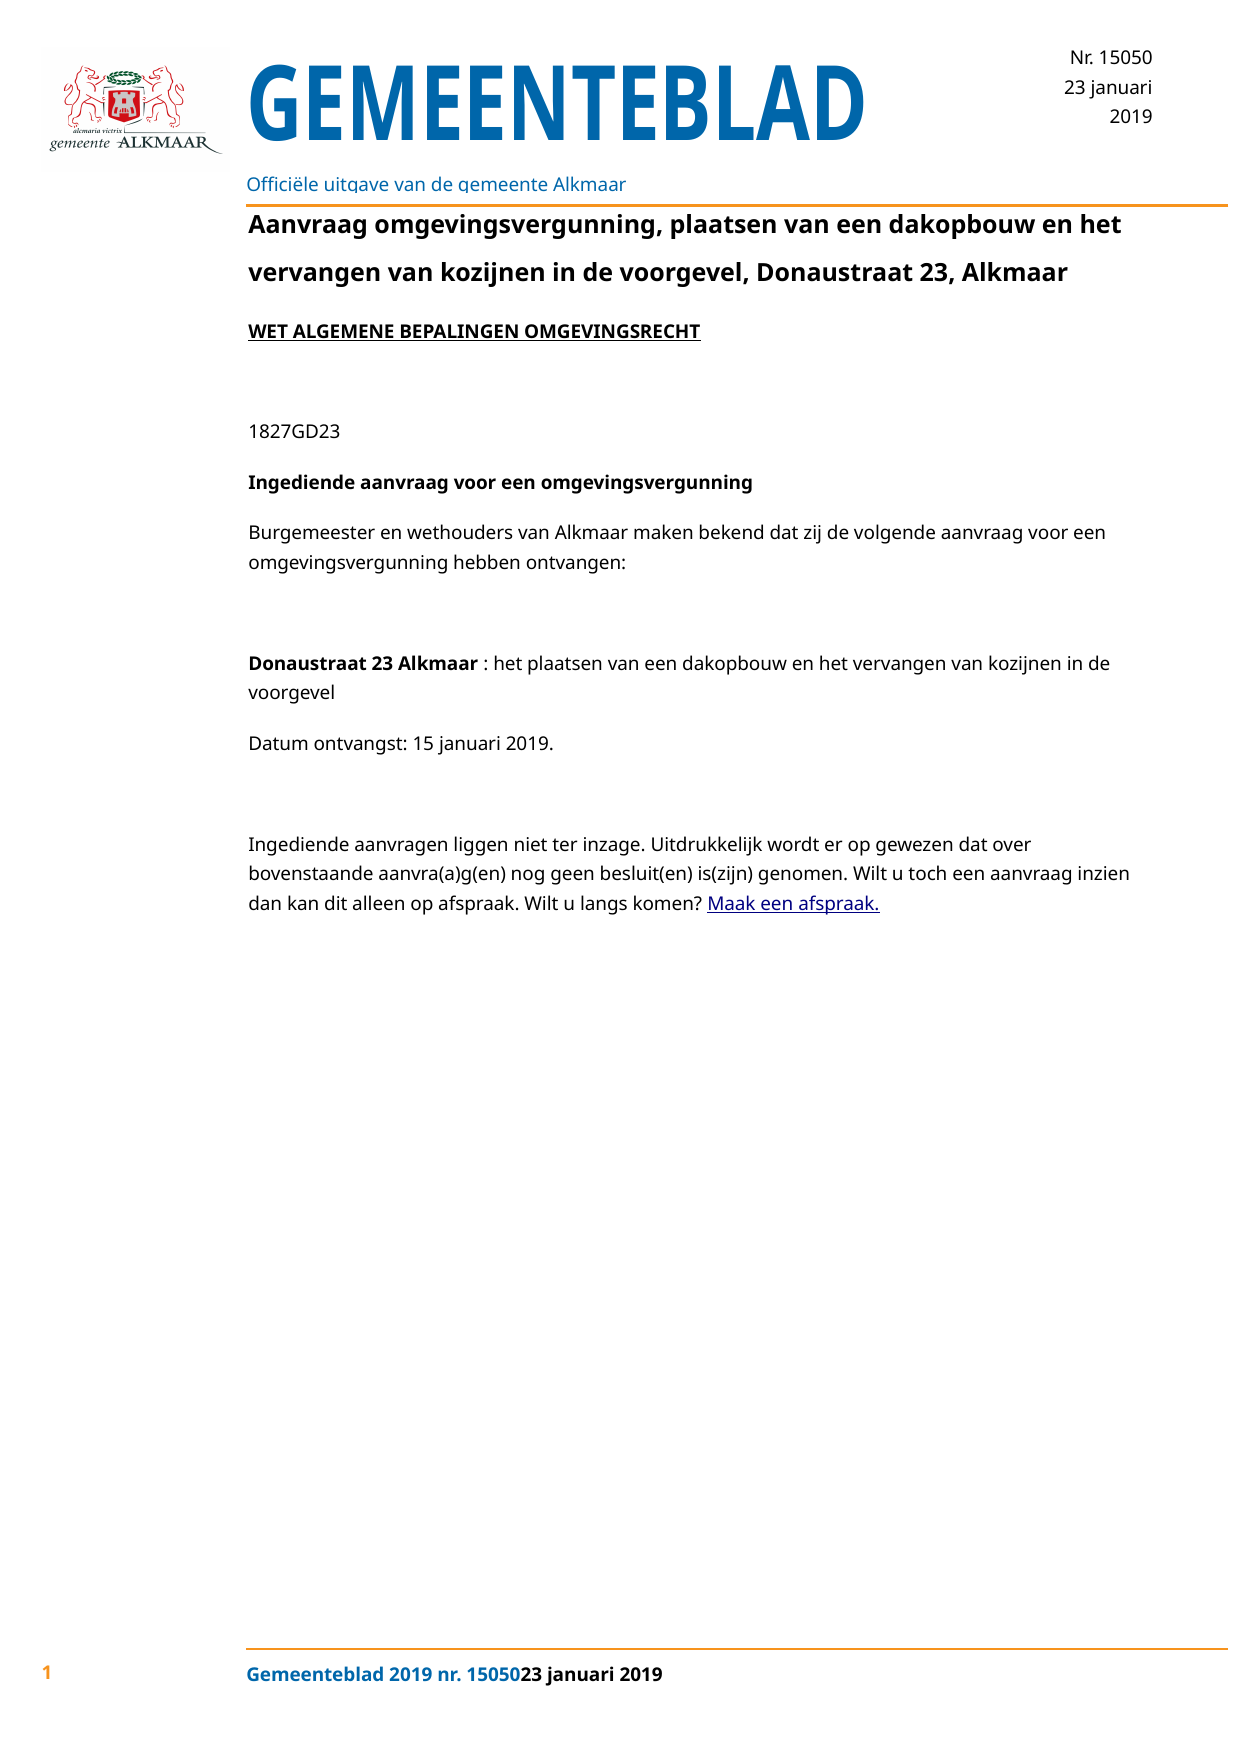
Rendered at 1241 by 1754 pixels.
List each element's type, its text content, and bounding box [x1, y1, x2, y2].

text Datum ontvangst: 15 januari 2019. [248, 730, 1152, 756]
text 1827GD23 [248, 419, 1152, 444]
text WET ALGEMENE BEPALINGEN OMGEVINGSRECHT [248, 318, 1152, 344]
text Donaustraat 23 Alkmaar : het plaatsen van een dakopbouw en het vervangen van kozijnen in de voorgevel [248, 650, 1152, 705]
text Aanvraag omgevingsvergunning, plaatsen van een dakopbouw en het vervangen van kozijnen in de voorgevel, Donaustraat 23, Alkmaar [248, 207, 1152, 288]
text Ingediende aanvraag voor een omgevingsvergunning [248, 469, 1152, 495]
text Ingediende aanvragen liggen niet ter inzage. Uitdrukkelijk wordt er op gewezen dat over bovenstaande aanvra(a)g(en) nog geen besluit(en) is(zijn) genomen. Wilt u toch een aanvraag inzien dan kan dit alleen op afspraak. Wilt u langs komen? Maak een afspraak. [248, 831, 1152, 916]
picture [41, 47, 231, 172]
text Burgemeester en wethouders van Alkmaar maken bekend dat zij de volgende aanvraag voor een omgevingsvergunning hebben ontvangen: [248, 519, 1152, 575]
